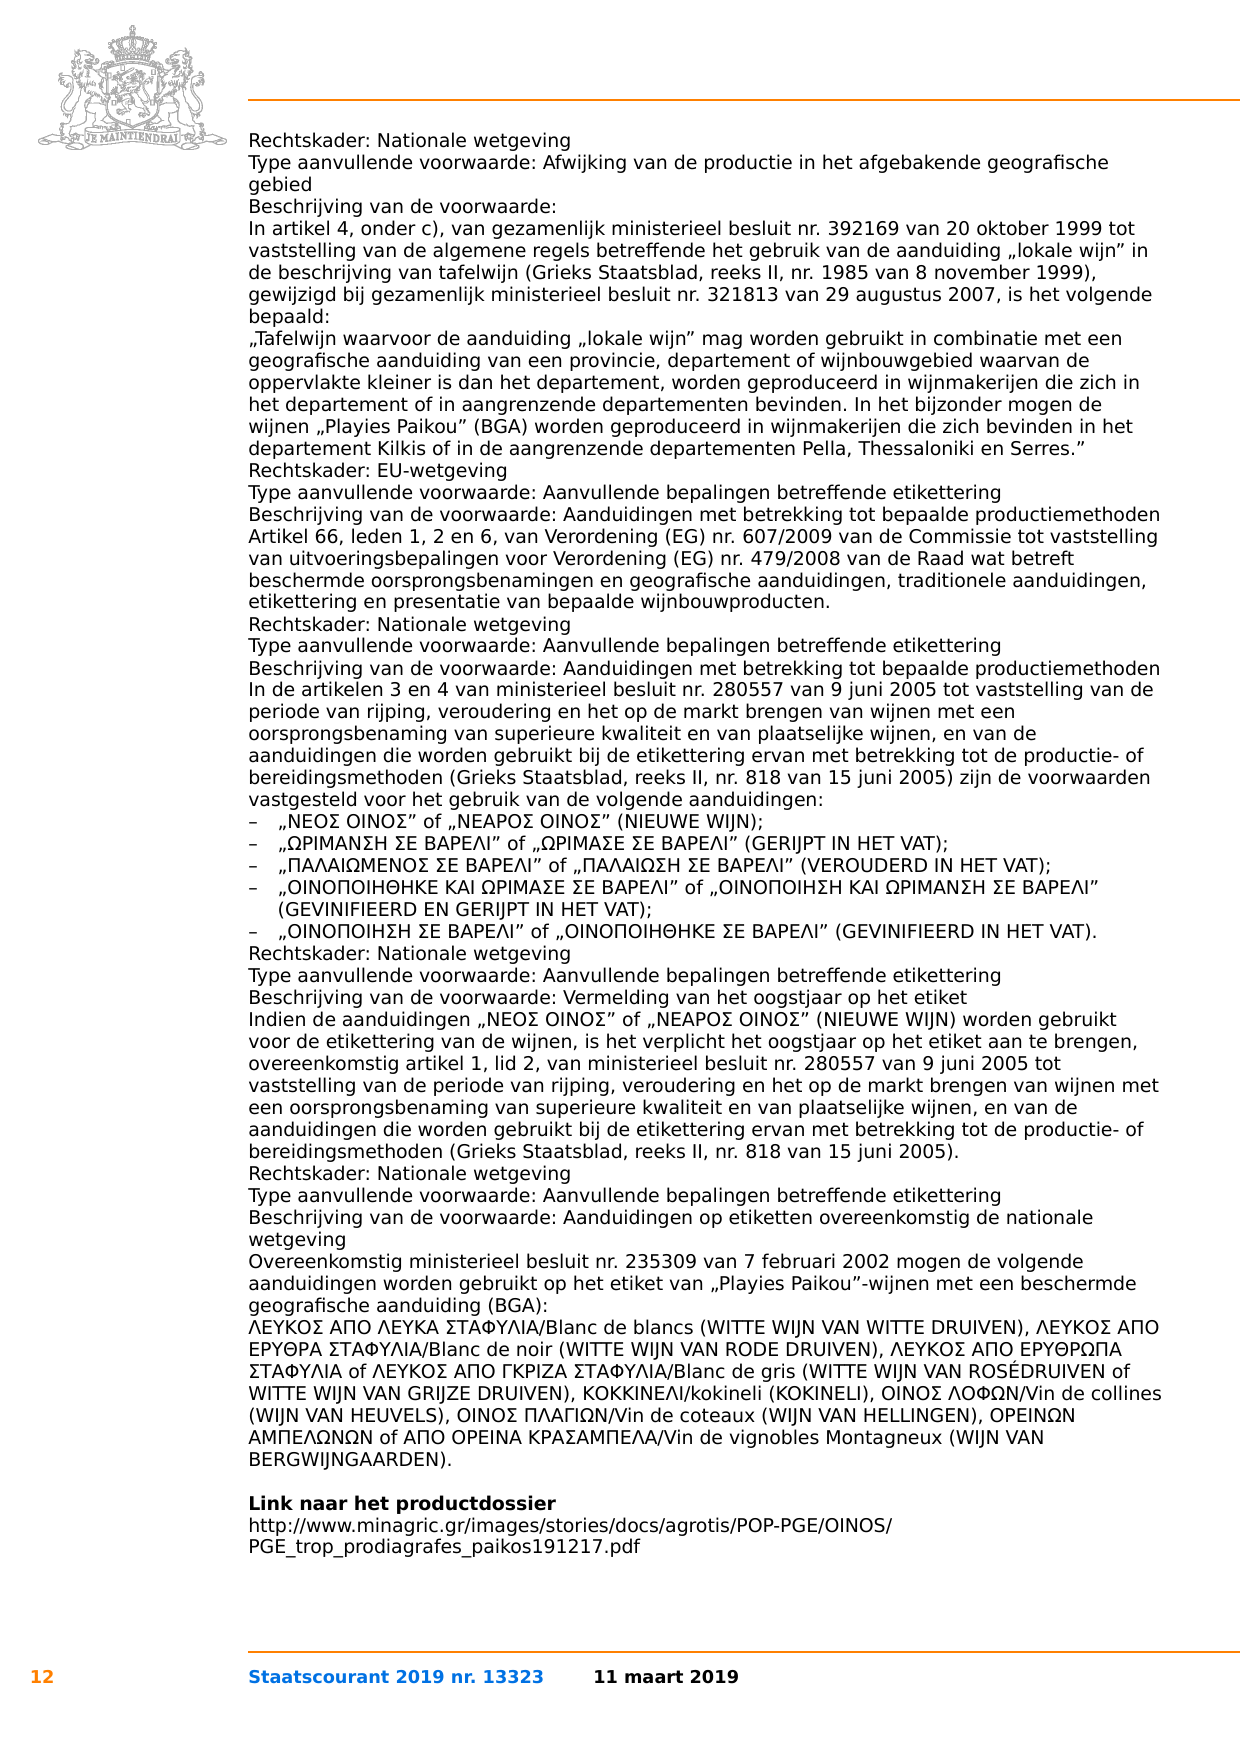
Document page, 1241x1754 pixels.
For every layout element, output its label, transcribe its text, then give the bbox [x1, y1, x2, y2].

text Rechtskader: Nationale wetgeving [248, 1163, 1163, 1185]
text Beschrijving van de voorwaarde: Aanduidingen met betrekking tot bepaalde productiemethoden [248, 503, 1163, 526]
text – „ΝΕΟΣ ΟΙΝΟΣ” of „ΝΕΑΡΟΣ ΟΙΝΟΣ” (NIEUWE WIJN); [248, 811, 1163, 833]
picture [38, 25, 227, 150]
text Beschrijving van de voorwaarde: Vermelding van het oogstjaar op het etiket [248, 987, 1163, 1009]
text Link naar het productdossier [248, 1492, 1163, 1514]
text In de artikelen 3 en 4 van ministerieel besluit nr. 280557 van 9 juni 2005 tot vaststelling van de periode van rijping, veroudering en het op de markt brengen van wijnen met een oorsprongsbenaming van superieure kwaliteit en van plaatselijke wijnen, en van de aanduidingen die worden gebruikt bij de etikettering ervan met betrekking tot de productie- of bereidingsmethoden (Grieks Staatsblad, reeks II, nr. 818 van 15 juni 2005) zijn de voorwaarden vastgesteld voor het gebruik van de volgende aanduidingen: [248, 679, 1163, 811]
text Rechtskader: Nationale wetgeving [248, 943, 1163, 965]
text Rechtskader: Nationale wetgeving [248, 130, 1163, 152]
text Type aanvullende voorwaarde: Aanvullende bepalingen betreffende etikettering [248, 482, 1163, 503]
text „Tafelwijn waarvoor de aanduiding „lokale wijn” mag worden gebruikt in combinatie met een geografische aanduiding van een provincie, departement of wijnbouwgebied waarvan de oppervlakte kleiner is dan het departement, worden geproduceerd in wijnmakerijen die zich in het departement of in aangrenzende departementen bevinden. In het bijzonder mogen de wijnen „Playies Paikou” (BGA) worden geproduceerd in wijnmakerijen die zich bevinden in het departement Kilkis of in de aangrenzende departementen Pella, Thessaloniki en Serres.” [248, 328, 1163, 459]
text Type aanvullende voorwaarde: Aanvullende bepalingen betreffende etikettering [248, 635, 1163, 657]
text Beschrijving van de voorwaarde: [248, 196, 1163, 218]
text Beschrijving van de voorwaarde: Aanduidingen met betrekking tot bepaalde productiemethoden [248, 657, 1163, 679]
text Overeenkomstig ministerieel besluit nr. 235309 van 7 februari 2002 mogen de volgende aanduidingen worden gebruikt op het etiket van „Playies Paikou”-wijnen met een beschermde geografische aanduiding (BGA): [248, 1251, 1163, 1317]
text ΛΕΥΚΟΣ ΑΠΟ ΛΕΥΚΑ ΣΤΑΦΥΛΙΑ/Blanc de blancs (WITTE WIJN VAN WITTE DRUIVEN), ΛΕΥΚΟΣ ΑΠΟ ΕΡΥΘΡΑ ΣΤΑΦΥΛΙΑ/Blanc de noir (WITTE WIJN VAN RODE DRUIVEN), ΛΕΥΚΟΣ ΑΠΟ ΕΡΥΘΡΩΠΑ ΣΤΑΦΥΛΙΑ of ΛΕΥΚΟΣ ΑΠΟ ΓΚΡΙΖΑ ΣΤΑΦΥΛΙΑ/Blanc de gris (WITTE WIJN VAN ROSÉDRUIVEN of WITTE WIJN VAN GRIJZE DRUIVEN), ΚΟΚΚΙΝΕΛΙ/kokineli (KOKINELI), ΟΙΝΟΣ ΛΟΦΩΝ/Vin de collines (WIJN VAN HEUVELS), ΟΙΝΟΣ ΠΛΑΓΙΩΝ/Vin de coteaux (WIJN VAN HELLINGEN), ΟΡΕΙΝΩΝ ΑΜΠΕΛΩΝΩΝ of ΑΠΟ ΟΡΕΙΝΑ ΚΡΑΣΑΜΠΕΛΑ/Vin de vignobles Montagneux (WIJN VAN BERGWIJNGAARDEN). [248, 1317, 1163, 1471]
text – „ΩΡΙΜΑΝΣΗ ΣΕ ΒΑΡΕΛΙ” of „ΩΡΙΜΑΣΕ ΣΕ ΒΑΡΕΛΙ” (GERIJPT IN HET VAT); [248, 833, 1163, 855]
text Type aanvullende voorwaarde: Aanvullende bepalingen betreffende etikettering [248, 1185, 1163, 1207]
text Type aanvullende voorwaarde: Afwijking van de productie in het afgebakende geografische gebied [248, 152, 1163, 196]
text Indien de aanduidingen „ΝΕΟΣ ΟΙΝΟΣ” of „ΝΕΑΡΟΣ ΟΙΝΟΣ” (NIEUWE WIJN) worden gebruikt voor de etikettering van de wijnen, is het verplicht het oogstjaar op het etiket aan te brengen, overeenkomstig artikel 1, lid 2, van ministerieel besluit nr. 280557 van 9 juni 2005 tot vaststelling van de periode van rijping, veroudering en het op de markt brengen van wijnen met een oorsprongsbenaming van superieure kwaliteit en van plaatselijke wijnen, en van de aanduidingen die worden gebruikt bij de etikettering ervan met betrekking tot de productie- of bereidingsmethoden (Grieks Staatsblad, reeks II, nr. 818 van 15 juni 2005). [248, 1009, 1163, 1163]
text Artikel 66, leden 1, 2 en 6, van Verordening (EG) nr. 607/2009 van de Commissie tot vaststelling van uitvoeringsbepalingen voor Verordening (EG) nr. 479/2008 van de Raad wat betreft beschermde oorsprongsbenamingen en geografische aanduidingen, traditionele aanduidingen, etikettering en presentatie van bepaalde wijnbouwproducten. [248, 526, 1163, 613]
text http://www.minagric.gr/images/stories/docs/agrotis/POP-PGE/OINOS/PGE_trop_prodiagrafes_paikos191217.pdf [248, 1514, 1163, 1558]
text Beschrijving van de voorwaarde: Aanduidingen op etiketten overeenkomstig de nationale wetgeving [248, 1207, 1163, 1251]
text In artikel 4, onder c), van gezamenlijk ministerieel besluit nr. 392169 van 20 oktober 1999 tot vaststelling van de algemene regels betreffende het gebruik van de aanduiding „lokale wijn” in de beschrijving van tafelwijn (Grieks Staatsblad, reeks II, nr. 1985 van 8 november 1999), gewijzigd bij gezamenlijk ministerieel besluit nr. 321813 van 29 augustus 2007, is het volgende bepaald: [248, 218, 1163, 328]
text – „ΟΙΝΟΠΟΙΗΘΗΚΕ ΚΑΙ ΩΡΙΜΑΣΕ ΣΕ ΒΑΡΕΛΙ” of „ΟΙΝΟΠΟΙΗΣΗ ΚΑΙ ΩΡΙΜΑΝΣΗ ΣΕ ΒΑΡΕΛΙ” (GEVINIFIEERD EN GERIJPT IN HET VAT); [248, 877, 1163, 921]
text Type aanvullende voorwaarde: Aanvullende bepalingen betreffende etikettering [248, 965, 1163, 987]
text – „ΠΑΛΑΙΩΜΕΝΟΣ ΣΕ ΒΑΡΕΛΙ” of „ΠΑΛΑΙΩΣΗ ΣΕ ΒΑΡΕΛΙ” (VEROUDERD IN HET VAT); [248, 855, 1163, 877]
text Rechtskader: EU-wetgeving [248, 459, 1163, 482]
text – „ΟΙΝΟΠΟΙΗΣΗ ΣΕ ΒΑΡΕΛΙ” of „ΟΙΝΟΠΟΙΗΘΗΚΕ ΣΕ ΒΑΡΕΛΙ” (GEVINIFIEERD IN HET VAT). [248, 921, 1163, 943]
text Rechtskader: Nationale wetgeving [248, 613, 1163, 635]
